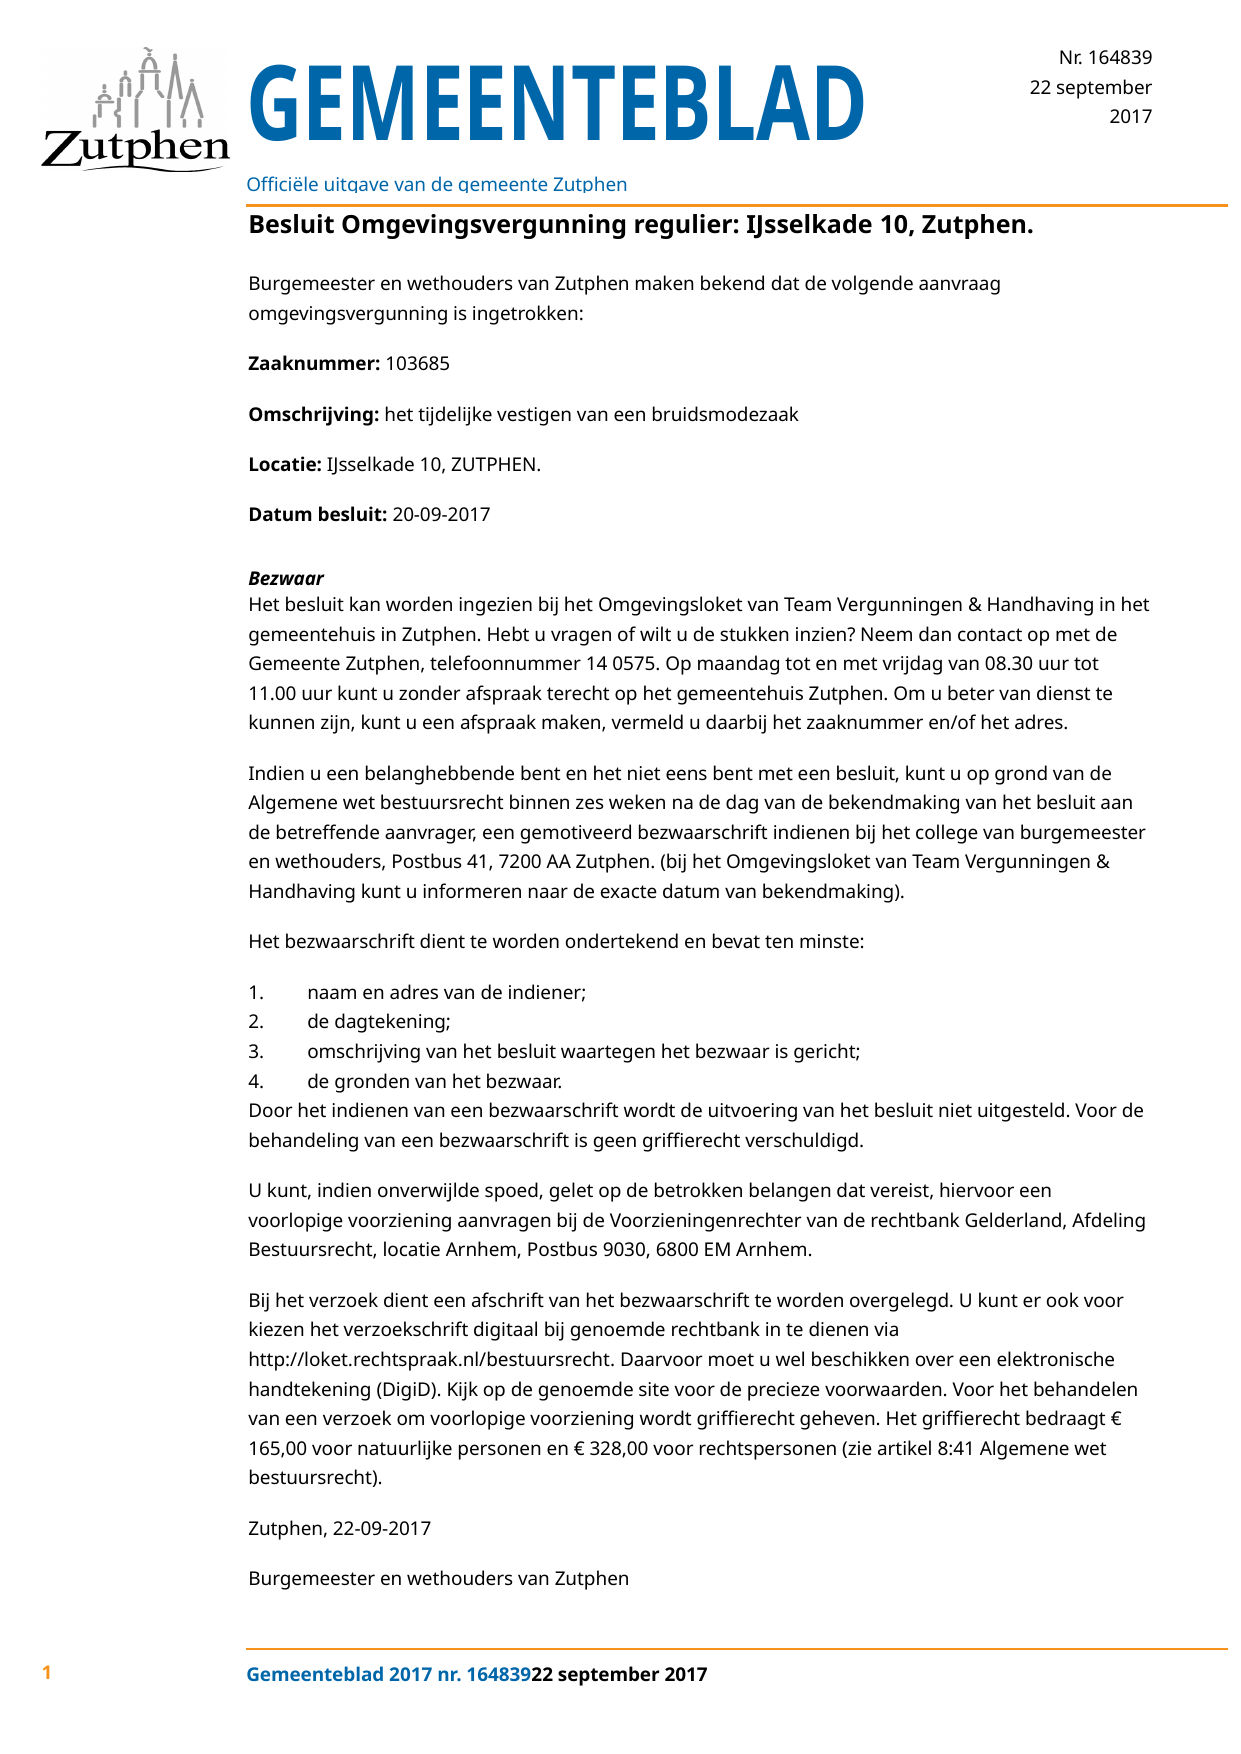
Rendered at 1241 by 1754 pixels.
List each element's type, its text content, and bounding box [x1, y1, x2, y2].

text Zutphen, 22-09-2017 [248, 1515, 1152, 1541]
list de dagtekening; [248, 1009, 1152, 1034]
text Besluit Omgevingsvergunning regulier: IJsselkade 10, Zutphen. [248, 207, 1152, 241]
text Zaaknummer: 103685 [248, 350, 1152, 376]
text Indien u een belanghebbende bent en het niet eens bent met een besluit, kunt u op grond van de Algemene wet bestuursrecht binnen zes weken na de dag van de bekendmaking van het besluit aan de betreffende aanvrager, een gemotiveerd bezwaarschrift indienen bij het college van burgemeester en wethouders, Postbus 41, 7200 AA Zutphen. (bij het Omgevingsloket van Team Vergunningen & Handhaving kunt u informeren naar de exacte datum van bekendmaking). [248, 760, 1152, 904]
text Het bezwaarschrift dient te worden ondertekend en bevat ten minste: [248, 929, 1152, 954]
text Datum besluit: 20-09-2017 [248, 502, 1152, 527]
picture [41, 47, 231, 172]
text Omschrijving: het tijdelijke vestigen van een bruidsmodezaak [248, 401, 1152, 426]
text Bij het verzoek dient een afschrift van het bezwaarschrift te worden overgelegd. U kunt er ook voor kiezen het verzoekschrift digitaal bij genoemde rechtbank in te dienen via http://loket.rechtspraak.nl/bestuursrecht. Daarvoor moet u wel beschikken over een elektronische handtekening (DigiD). Kijk op de genoemde site voor de precieze voorwaarden. Voor het behandelen van een verzoek om voorlopige voorziening wordt griffierecht geheven. Het griffierecht bedraagt € 165,00 voor natuurlijke personen en € 328,00 voor rechtspersonen (zie artikel 8:41 Algemene wet bestuursrecht). [248, 1287, 1152, 1490]
text Door het indienen van een bezwaarschrift wordt de uitvoering van het besluit niet uitgesteld. Voor de behandeling van een bezwaarschrift is geen griffierecht verschuldigd. [248, 1097, 1152, 1153]
text Bezwaar [248, 566, 1152, 591]
text Locatie: IJsselkade 10, ZUTPHEN. [248, 451, 1152, 477]
text Het besluit kan worden ingezien bij het Omgevingsloket van Team Vergunningen & Handhaving in het gemeentehuis in Zutphen. Hebt u vragen of wilt u de stukken inzien? Neem dan contact op met de Gemeente Zutphen, telefoonnummer 14 0575. Op maandag tot en met vrijdag van 08.30 uur tot 11.00 uur kunt u zonder afspraak terecht op het gemeentehuis Zutphen. Om u beter van dienst te kunnen zijn, kunt u een afspraak maken, vermeld u daarbij het zaaknummer en/of het adres. [248, 591, 1152, 735]
text Burgemeester en wethouders van Zutphen [248, 1565, 1152, 1591]
text Burgemeester en wethouders van Zutphen maken bekend dat de volgende aanvraag omgevingsvergunning is ingetrokken: [248, 270, 1152, 326]
list de gronden van het bezwaar. [248, 1068, 1152, 1094]
list naam en adres van de indiener; [248, 979, 1152, 1005]
list omschrijving van het besluit waartegen het bezwaar is gericht; [248, 1038, 1152, 1064]
text U kunt, indien onverwijlde spoed, gelet op de betrokken belangen dat vereist, hiervoor een voorlopige voorziening aanvragen bij de Voorzieningenrechter van de rechtbank Gelderland, Afdeling Bestuursrecht, locatie Arnhem, Postbus 9030, 6800 EM Arnhem. [248, 1177, 1152, 1262]
